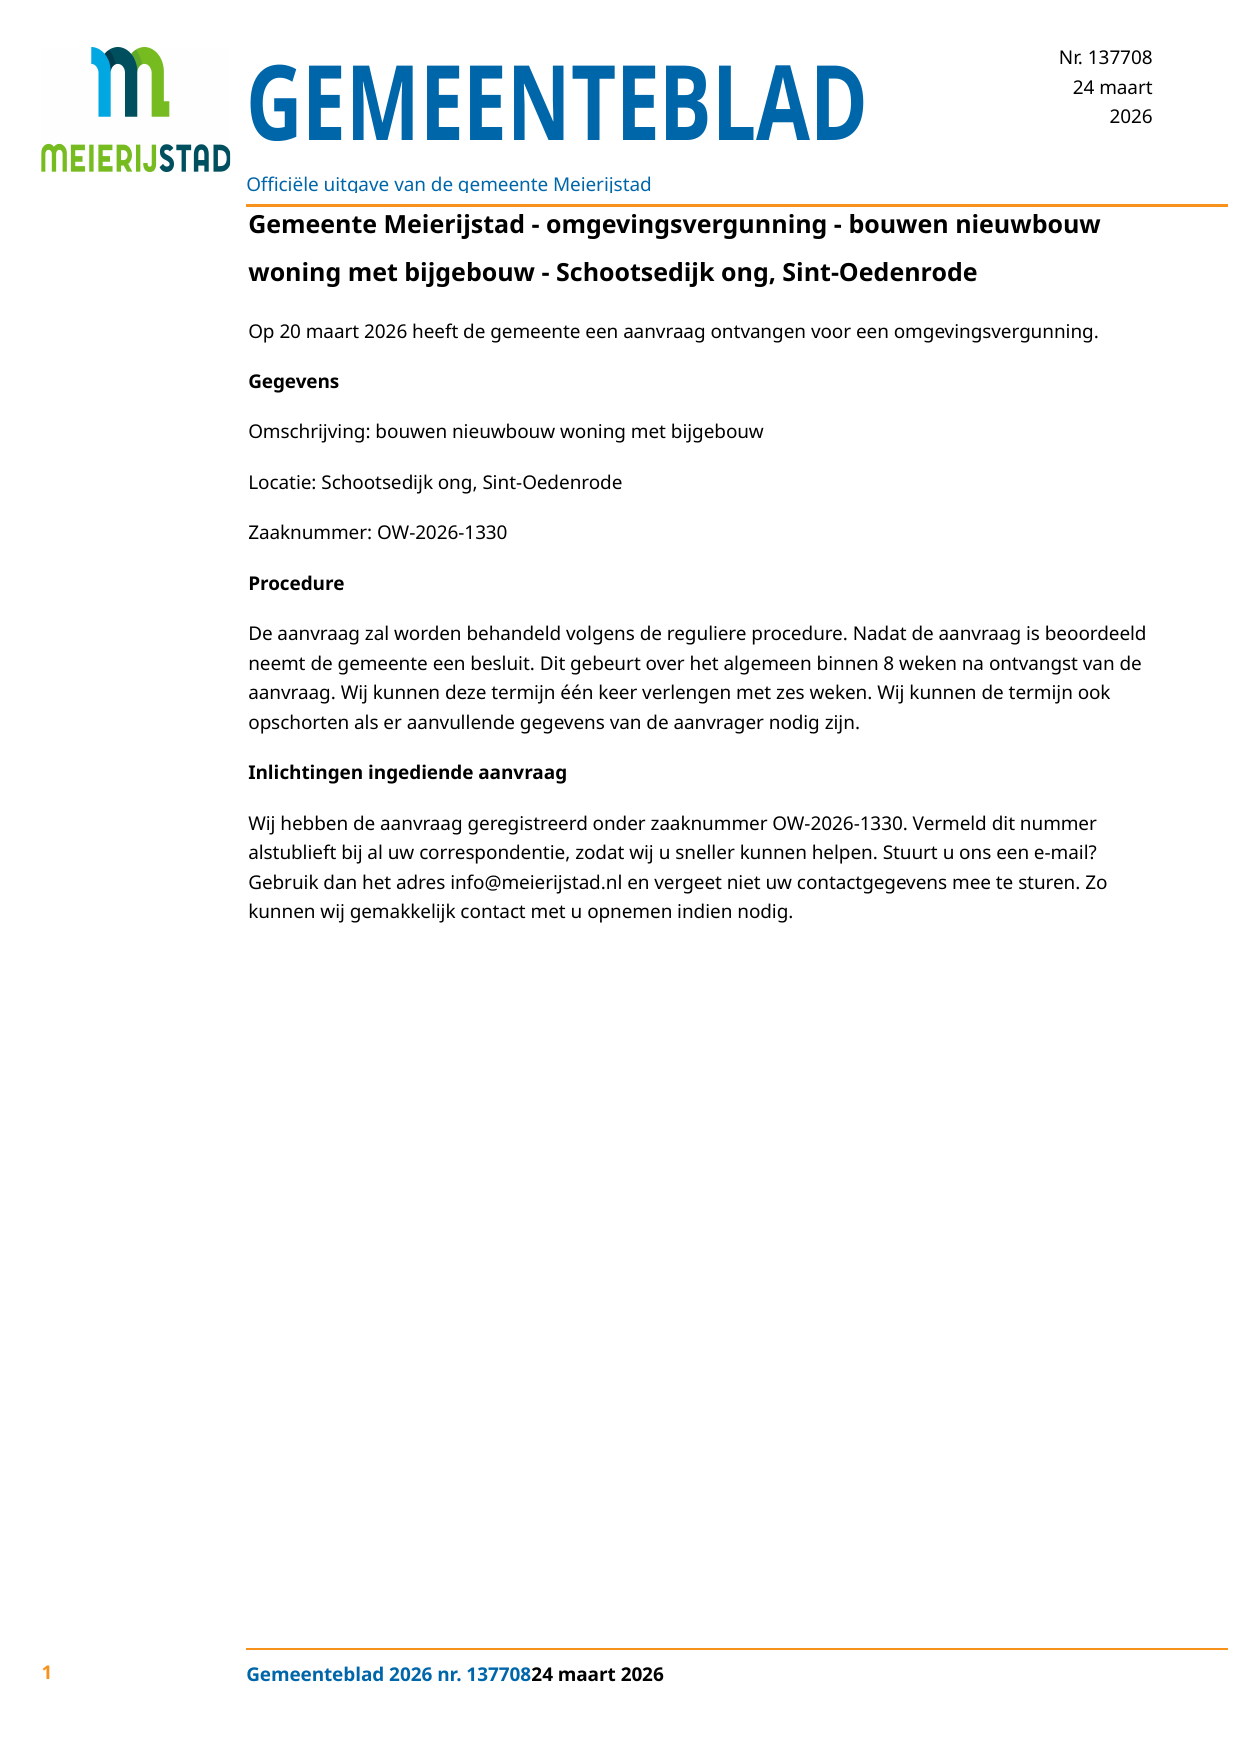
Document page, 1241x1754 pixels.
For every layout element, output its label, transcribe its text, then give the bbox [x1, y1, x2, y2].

text Omschrijving: bouwen nieuwbouw woning met bijgebouw [248, 419, 1152, 444]
text Gemeente Meierijstad - omgevingsvergunning - bouwen nieuwbouw woning met bijgebouw - Schootsedijk ong, Sint-Oedenrode [248, 207, 1152, 288]
text Gegevens [248, 368, 1152, 394]
text Op 20 maart 2026 heeft de gemeente een aanvraag ontvangen voor een omgevingsvergunning. [248, 318, 1152, 344]
text Zaaknummer: OW-2026-1330 [248, 519, 1152, 545]
text Locatie: Schootsedijk ong, Sint-Oedenrode [248, 469, 1152, 495]
picture [41, 47, 231, 172]
text Wij hebben de aanvraag geregistreerd onder zaaknummer OW-2026-1330. Vermeld dit nummer alstublieft bij al uw correspondentie, zodat wij u sneller kunnen helpen. Stuurt u ons een e-mail? Gebruik dan het adres info@meierijstad.nl en vergeet niet uw contactgegevens mee te sturen. Zo kunnen wij gemakkelijk contact met u opnemen indien nodig. [248, 810, 1152, 924]
text Inlichtingen ingediende aanvraag [248, 759, 1152, 785]
text Procedure [248, 570, 1152, 596]
text De aanvraag zal worden behandeld volgens de reguliere procedure. Nadat de aanvraag is beoordeeld neemt de gemeente een besluit. Dit gebeurt over het algemeen binnen 8 weken na ontvangst van de aanvraag. Wij kunnen deze termijn één keer verlengen met zes weken. Wij kunnen de termijn ook opschorten als er aanvullende gegevens van de aanvrager nodig zijn. [248, 620, 1152, 735]
